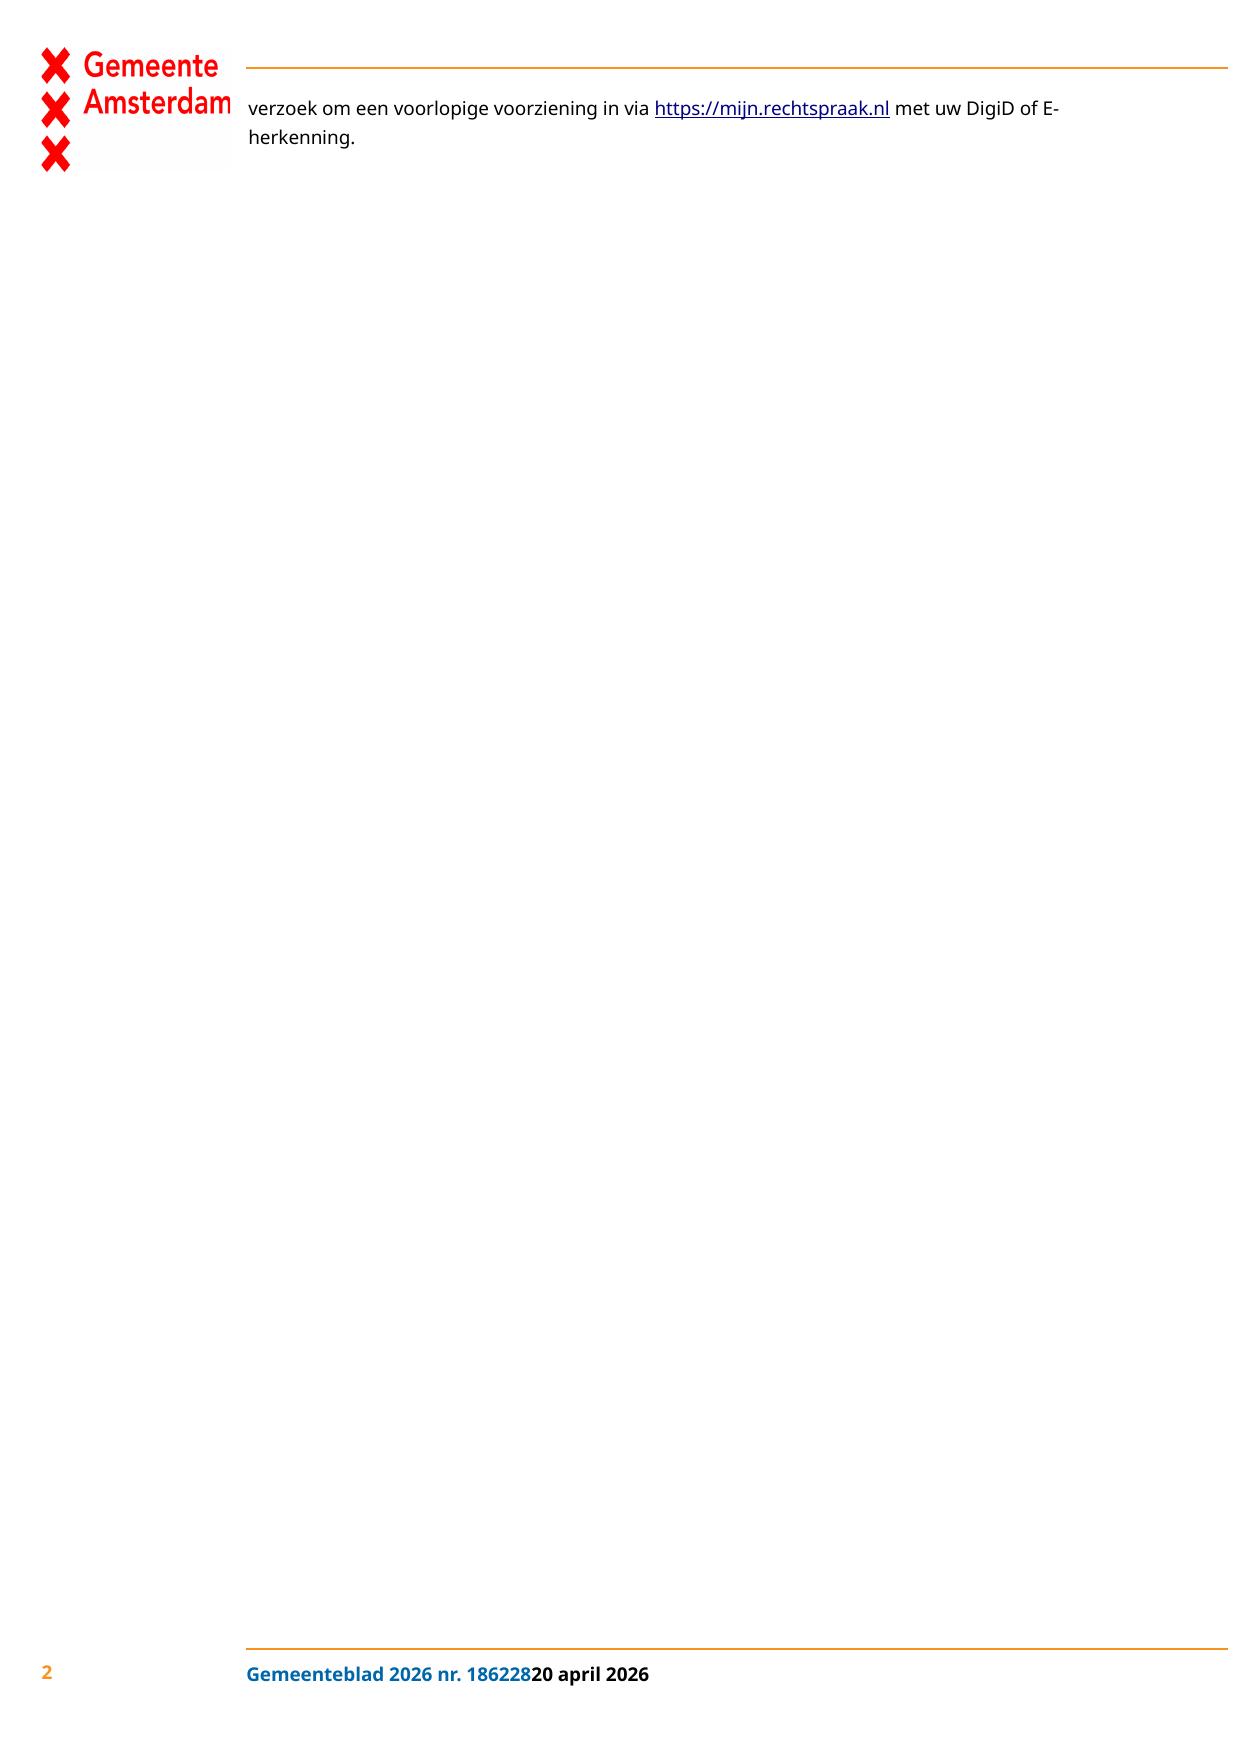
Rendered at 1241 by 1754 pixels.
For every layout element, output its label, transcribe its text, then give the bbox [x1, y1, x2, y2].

text verzoek om een voorlopige voorziening in via https://mijn.rechtspraak.nl met uw DigiD of E-herkenning. [248, 95, 1152, 150]
picture [41, 47, 231, 172]
